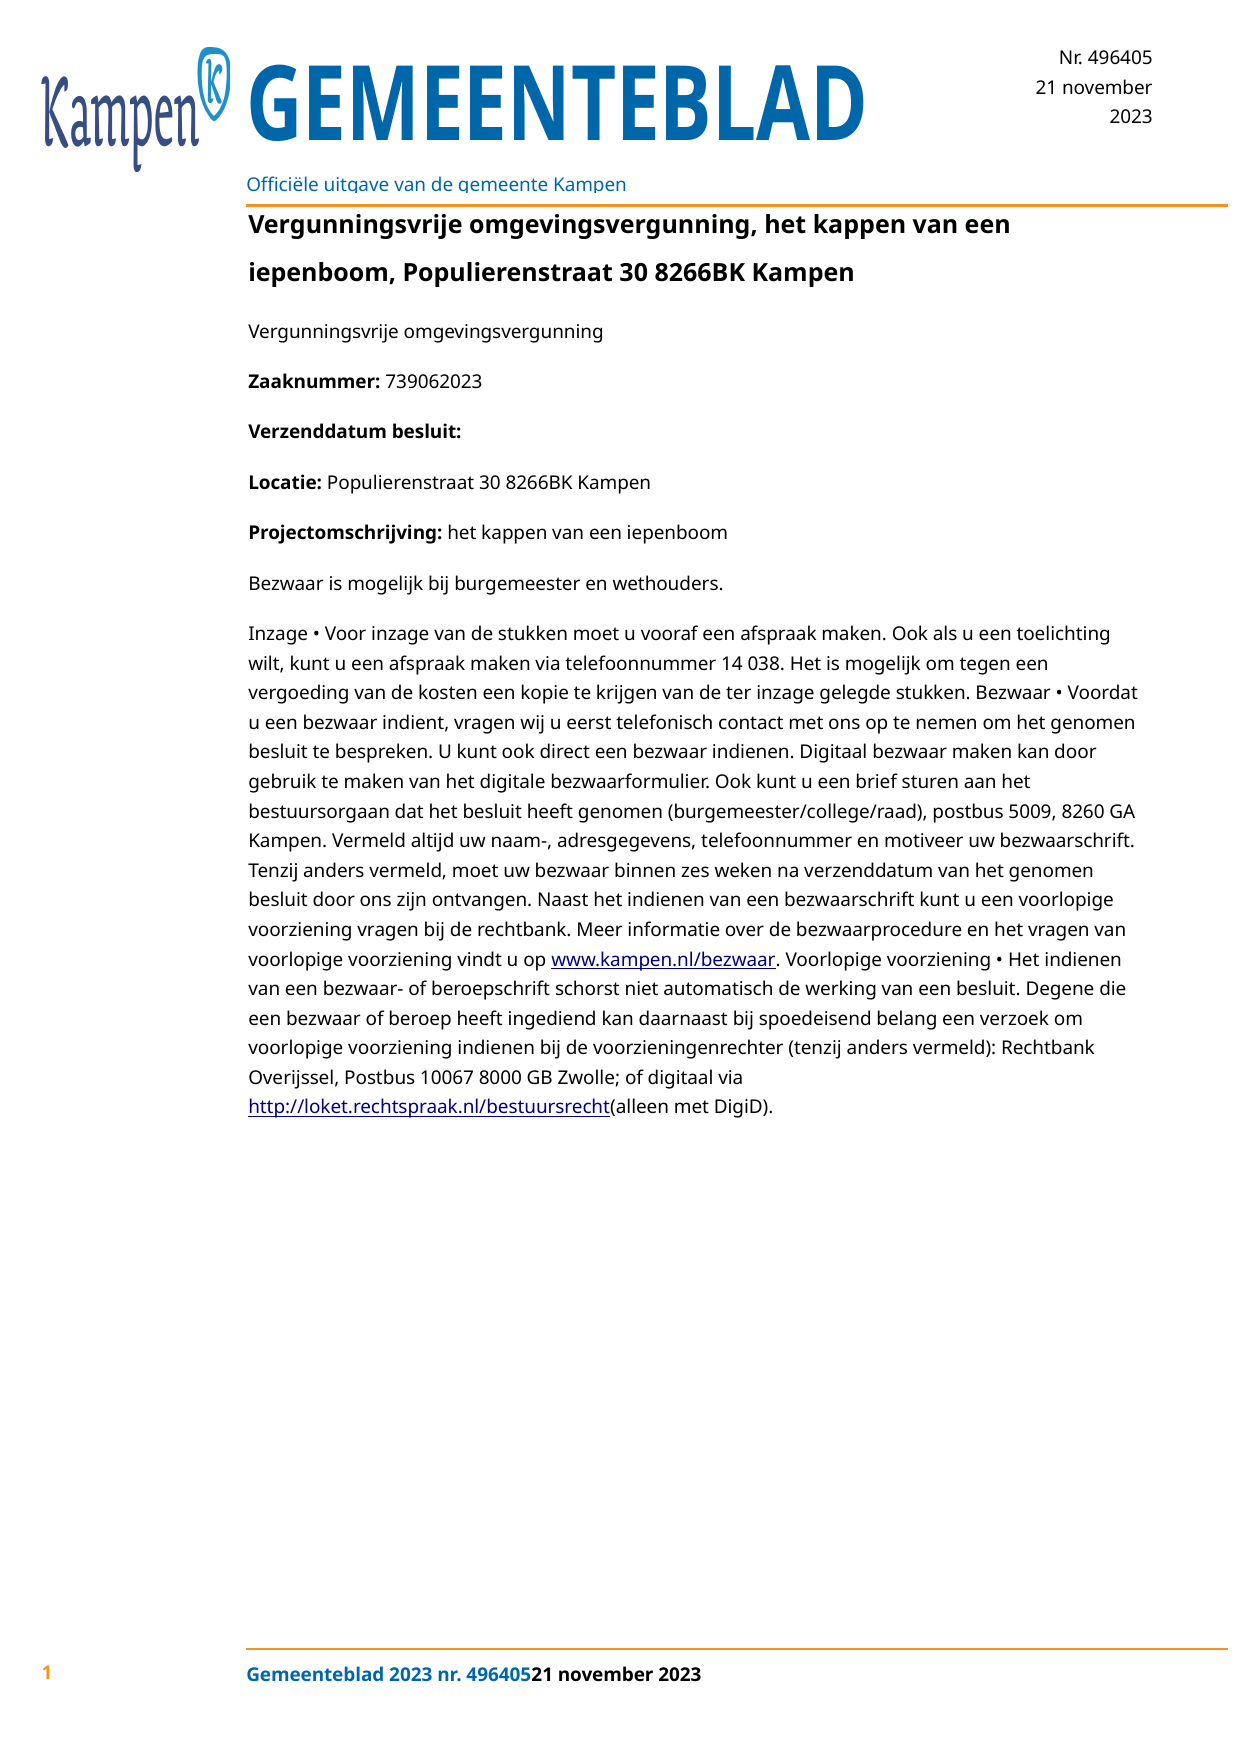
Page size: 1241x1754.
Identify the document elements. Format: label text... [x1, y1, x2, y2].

text Locatie: Populierenstraat 30 8266BK Kampen [248, 469, 1152, 495]
picture [41, 47, 231, 172]
text Bezwaar is mogelijk bij burgemeester en wethouders. [248, 570, 1152, 596]
text Projectomschrijving: het kappen van een iepenboom [248, 519, 1152, 545]
text Vergunningsvrije omgevingsvergunning, het kappen van een iepenboom, Populierenstraat 30 8266BK Kampen [248, 207, 1152, 288]
text Verzenddatum besluit: [248, 419, 1152, 444]
text Vergunningsvrije omgevingsvergunning [248, 318, 1152, 344]
text Zaaknummer: 739062023 [248, 368, 1152, 394]
text Inzage • Voor inzage van de stukken moet u vooraf een afspraak maken. Ook als u een toelichting wilt, kunt u een afspraak maken via telefoonnummer 14 038. Het is mogelijk om tegen een vergoeding van de kosten een kopie te krijgen van de ter inzage gelegde stukken. Bezwaar • Voordat u een bezwaar indient, vragen wij u eerst telefonisch contact met ons op te nemen om het genomen besluit te bespreken. U kunt ook direct een bezwaar indienen. Digitaal bezwaar maken kan door gebruik te maken van het digitale bezwaarformulier. Ook kunt u een brief sturen aan het bestuursorgaan dat het besluit heeft genomen (burgemeester/college/raad), postbus 5009, 8260 GA Kampen. Vermeld altijd uw naam-, adresgegevens, telefoonnummer en motiveer uw bezwaarschrift. Tenzij anders vermeld, moet uw bezwaar binnen zes weken na verzenddatum van het genomen besluit door ons zijn ontvangen. Naast het indienen van een bezwaarschrift kunt u een voorlopige voorziening vragen bij de rechtbank. Meer informatie over de bezwaarprocedure en het vragen van voorlopige voorziening vindt u op www.kampen.nl/bezwaar. Voorlopige voorziening • Het indienen van een bezwaar- of beroepschrift schorst niet automatisch de werking van een besluit. Degene die een bezwaar of beroep heeft ingediend kan daarnaast bij spoedeisend belang een verzoek om voorlopige voorziening indienen bij de voorzieningenrechter (tenzij anders vermeld): Rechtbank Overijssel, Postbus 10067 8000 GB Zwolle; of digitaal via http://loket.rechtspraak.nl/bestuursrecht(alleen met DigiD). [248, 620, 1152, 1119]
